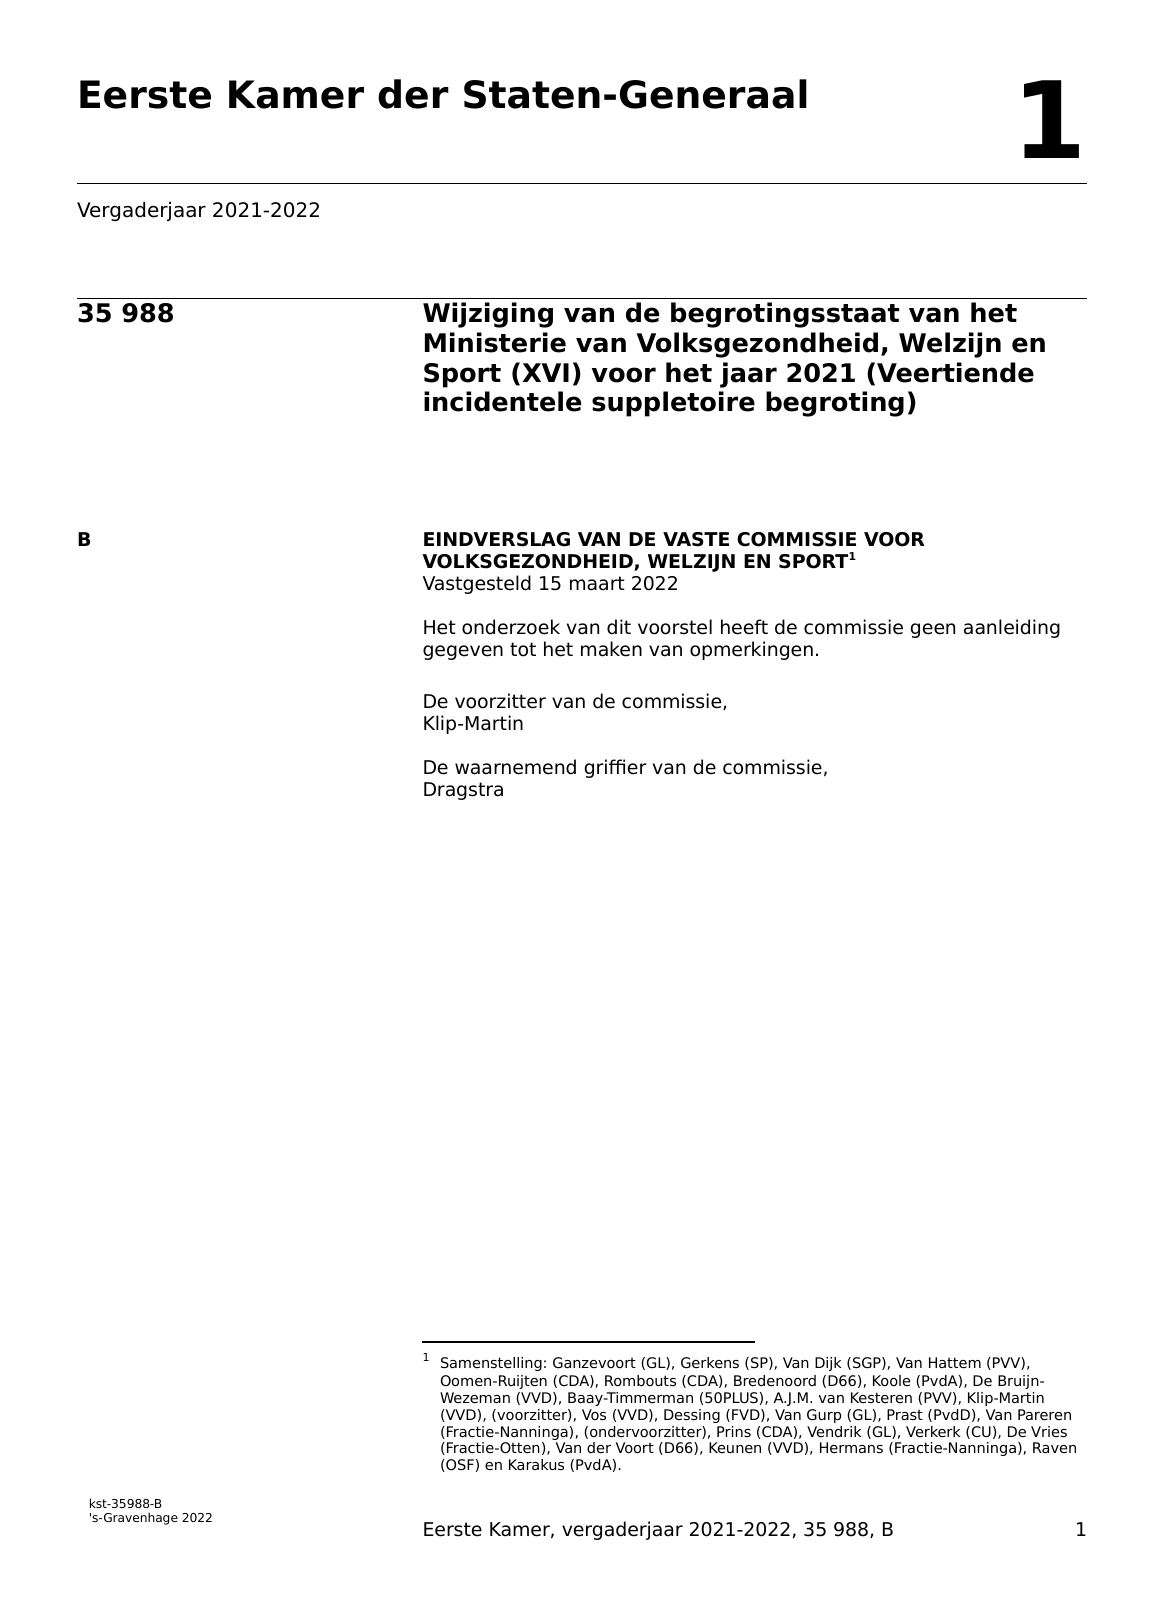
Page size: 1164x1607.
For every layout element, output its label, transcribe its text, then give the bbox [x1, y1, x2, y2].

table_header 1 [886, 59, 1087, 183]
text De waarnemend griffier van de commissie, Dragstra [422, 757, 1087, 801]
table_cell Vergaderjaar 2021-2022 [77, 184, 1087, 298]
text Samenstelling: Ganzevoort (GL), Gerkens (SP), Van Dijk (SGP), Van Hattem (PVV), Oomen-Ruijten (CDA), Rombouts (CDA), Bredenoord (D66), Koole (PvdA), De Bruijn-Wezeman (VVD), Baay-Timmerman (50PLUS), A.J.M. van Kesteren (PVV), Klip-Martin (VVD), (voorzitter), Vos (VVD), Dessing (FVD), Van Gurp (GL), Prast (PvdD), Van Pareren (Fractie-Nanninga), (ondervoorzitter), Prins (CDA), Vendrik (GL), Verkerk (CU), De Vries (Fractie-Otten), Van der Voort (D66), Keunen (VVD), Hermans (Fractie-Nanninga), Raven (OSF) en Karakus (PvdA). [422, 1351, 1087, 1474]
subtitle B EINDVERSLAG VAN DE VASTE COMMISSIE VOOR VOLKSGEZONDHEID, WELZIJN EN SPORT [77, 529, 1087, 573]
text De voorzitter van de commissie, Klip-Martin [422, 691, 1087, 735]
text kst-35988-B [88, 1497, 323, 1511]
text Vastgesteld 15 maart 2022 [422, 573, 1087, 595]
text Het onderzoek van dit voorstel heeft de commissie geen aanleiding gegeven tot het maken van opmerkingen. [422, 617, 1087, 661]
text 's-Gravenhage 2022 [88, 1511, 323, 1525]
subtitle 35 988 Wijziging van de begrotingsstaat van het Ministerie van Volksgezondheid, Welzijn en Sport (XVI) voor het jaar 2021 (Veertiende incidentele suppletoire begroting) [77, 299, 1087, 418]
table_header Eerste Kamer der Staten-Generaal [77, 59, 886, 183]
